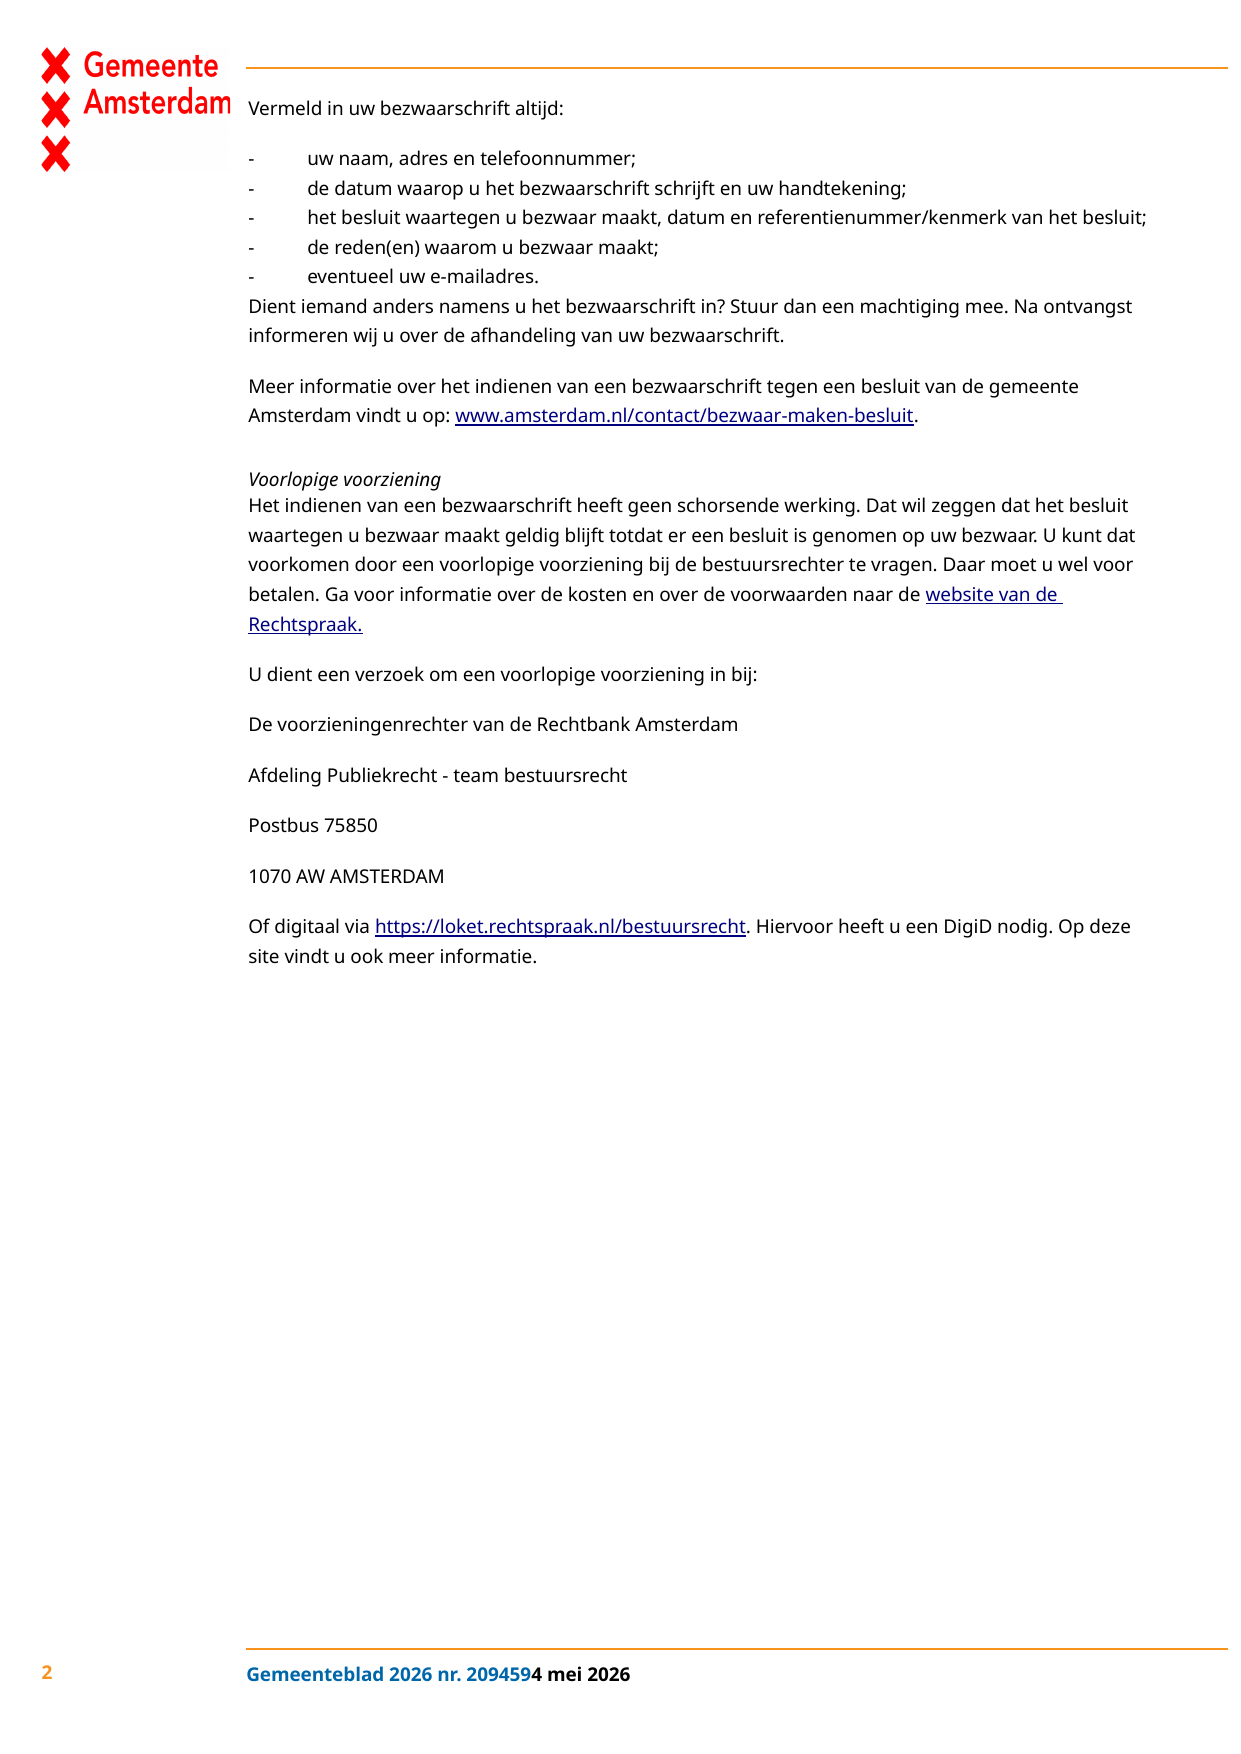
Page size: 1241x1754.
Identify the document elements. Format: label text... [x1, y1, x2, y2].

list het besluit waartegen u bezwaar maakt, datum en referentienummer/kenmerk van het besluit; [248, 204, 1152, 230]
picture [41, 47, 231, 172]
text Dient iemand anders namens u het bezwaarschrift in? Stuur dan een machtiging mee. Na ontvangst informeren wij u over de afhandeling van uw bezwaarschrift. [248, 293, 1152, 348]
text Of digitaal via https://loket.rechtspraak.nl/bestuursrecht. Hiervoor heeft u een DigiD nodig. Op deze site vindt u ook meer informatie. [248, 913, 1152, 968]
list eventueel uw e-mailadres. [248, 263, 1152, 289]
text Meer informatie over het indienen van een bezwaarschrift tegen een besluit van de gemeente Amsterdam vindt u op: www.amsterdam.nl/contact/bezwaar-maken-besluit. [248, 373, 1152, 428]
text Vermeld in uw bezwaarschrift altijd: [248, 95, 1152, 121]
list uw naam, adres en telefoonnummer; [248, 145, 1152, 171]
text U dient een verzoek om een voorlopige voorziening in bij: [248, 661, 1152, 687]
list de reden(en) waarom u bezwaar maakt; [248, 234, 1152, 260]
text Afdeling Publiekrecht - team bestuursrecht [248, 762, 1152, 788]
text 1070 AW AMSTERDAM [248, 863, 1152, 888]
text Het indienen van een bezwaarschrift heeft geen schorsende werking. Dat wil zeggen dat het besluit waartegen u bezwaar maakt geldig blijft totdat er een besluit is genomen op uw bezwaar. U kunt dat voorkomen door een voorlopige voorziening bij de bestuursrechter te vragen. Daar moet u wel voor betalen. Ga voor informatie over de kosten en over de voorwaarden naar de website van de Rechtspraak. [248, 492, 1152, 636]
text Voorlopige voorziening [248, 467, 1152, 492]
text Postbus 75850 [248, 812, 1152, 838]
list de datum waarop u het bezwaarschrift schrijft en uw handtekening; [248, 175, 1152, 201]
text De voorzieningenrechter van de Rechtbank Amsterdam [248, 712, 1152, 737]
